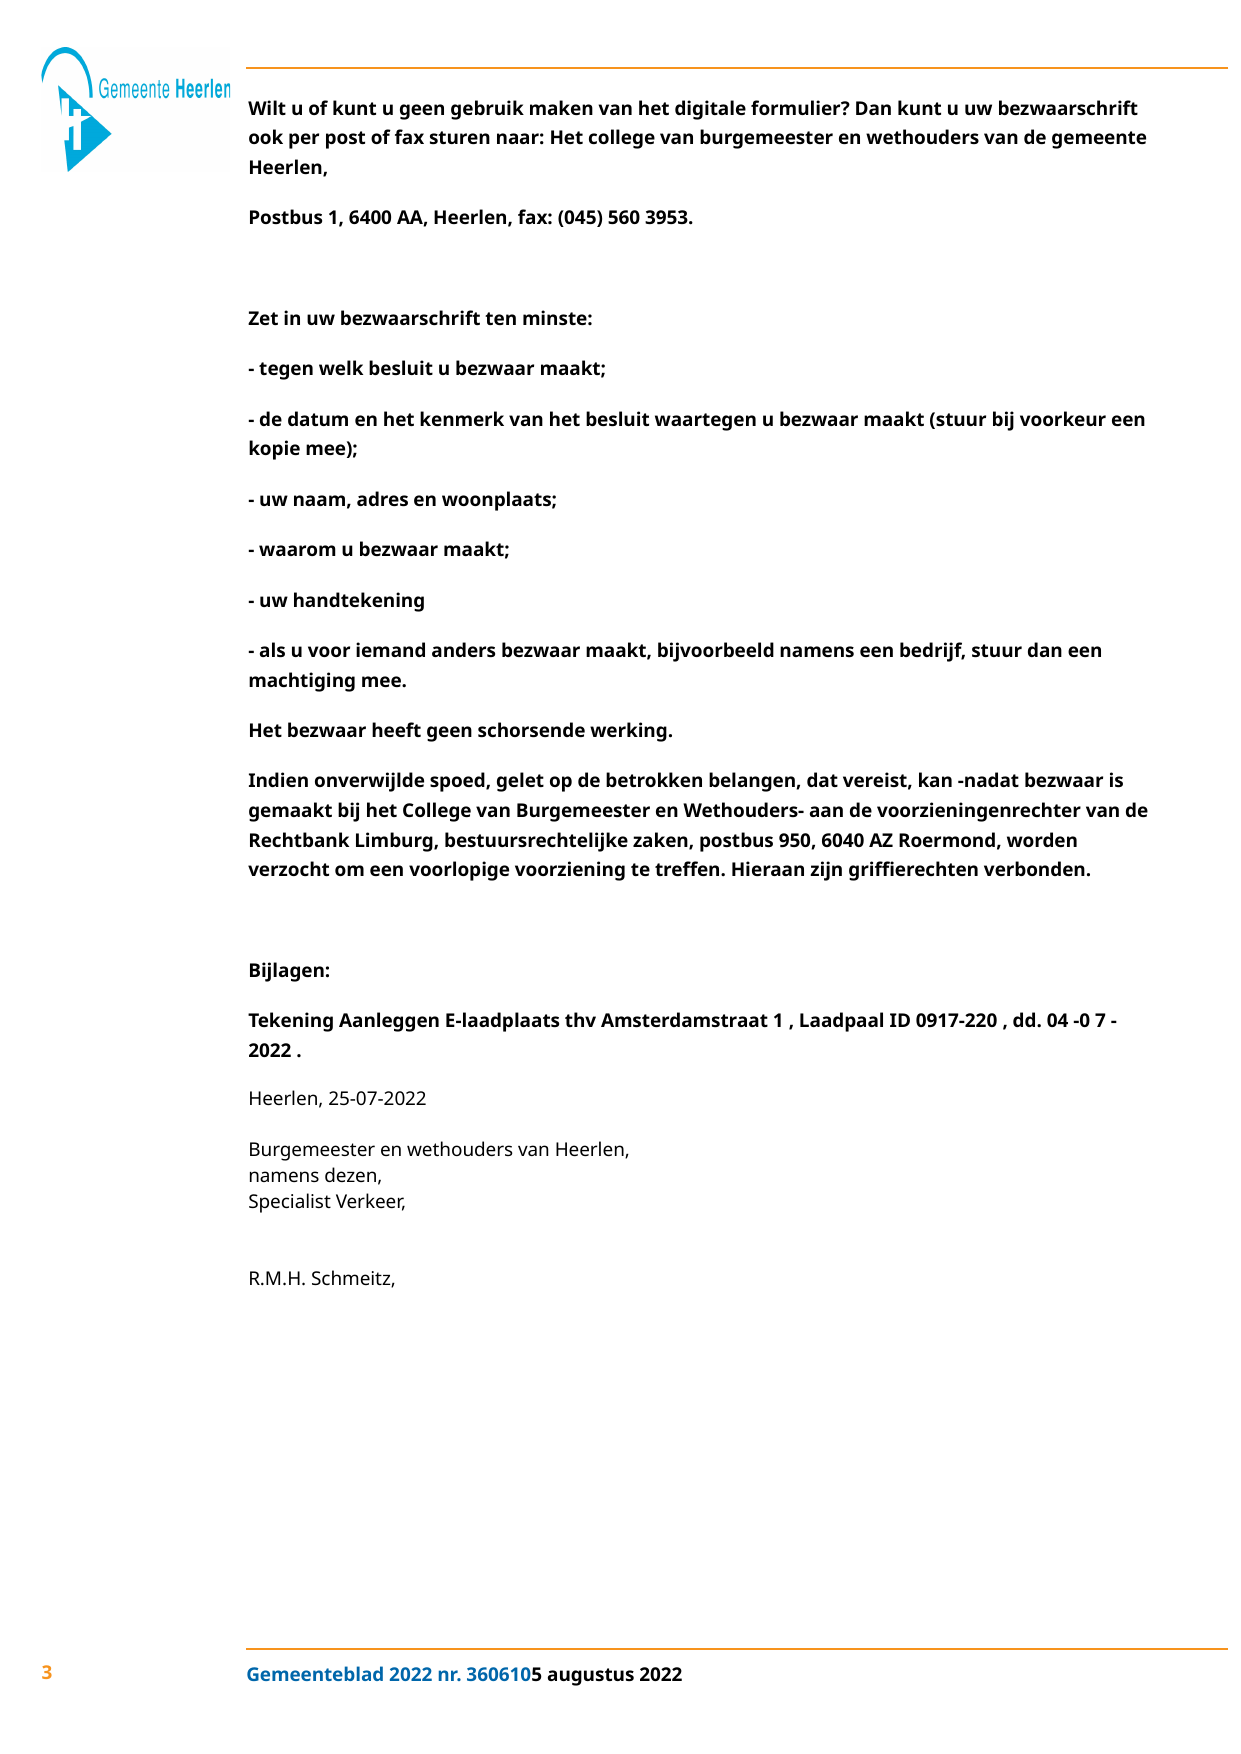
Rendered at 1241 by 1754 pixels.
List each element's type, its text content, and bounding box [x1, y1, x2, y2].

text - de datum en het kenmerk van het besluit waartegen u bezwaar maakt (stuur bij voorkeur een kopie mee); [248, 406, 1152, 461]
text Burgemeester en wethouders van Heerlen, [248, 1137, 1152, 1162]
text - uw handtekening [248, 587, 1152, 613]
text Specialist Verkeer, [248, 1188, 1152, 1214]
text Heerlen, 25-07-2022 [248, 1085, 1152, 1111]
text Bijlagen: [248, 957, 1152, 983]
text Tekening Aanleggen E-laadplaats thv Amsterdamstraat 1 , Laadpaal ID 0917-220 , dd. 04 -0 7 -2022 . [248, 1008, 1152, 1063]
text Zet in uw bezwaarschrift ten minste: [248, 305, 1152, 331]
text - als u voor iemand anders bezwaar maakt, bijvoorbeeld namens een bedrijf, stuur dan een machtiging mee. [248, 637, 1152, 693]
picture [41, 47, 59, 70]
text - uw naam, adres en woonplaats; [248, 486, 1152, 512]
text - waarom u bezwaar maakt; [248, 536, 1152, 562]
text Postbus 1, 6400 AA, Heerlen, fax: (045) 560 3953. [248, 204, 1152, 230]
text namens dezen, [248, 1162, 1152, 1188]
text Het bezwaar heeft geen schorsende werking. [248, 717, 1152, 743]
picture [41, 47, 231, 172]
text Wilt u of kunt u geen gebruik maken van het digitale formulier? Dan kunt u uw bezwaarschrift ook per post of fax sturen naar: Het college van burgemeester en wethouders van de gemeente Heerlen, [248, 95, 1152, 180]
text - tegen welk besluit u bezwaar maakt; [248, 356, 1152, 381]
text R.M.H. Schmeitz, [248, 1265, 1152, 1291]
text Indien onverwijlde spoed, gelet op de betrokken belangen, dat vereist, kan -nadat bezwaar is gemaakt bij het College van Burgemeester en Wethouders- aan de voorzieningenrechter van de Rechtbank Limburg, bestuursrechtelijke zaken, postbus 950, 6040 AZ Roermond, worden verzocht om een voorlopige voorziening te treffen. Hieraan zijn griffierechten verbonden. [248, 768, 1152, 882]
